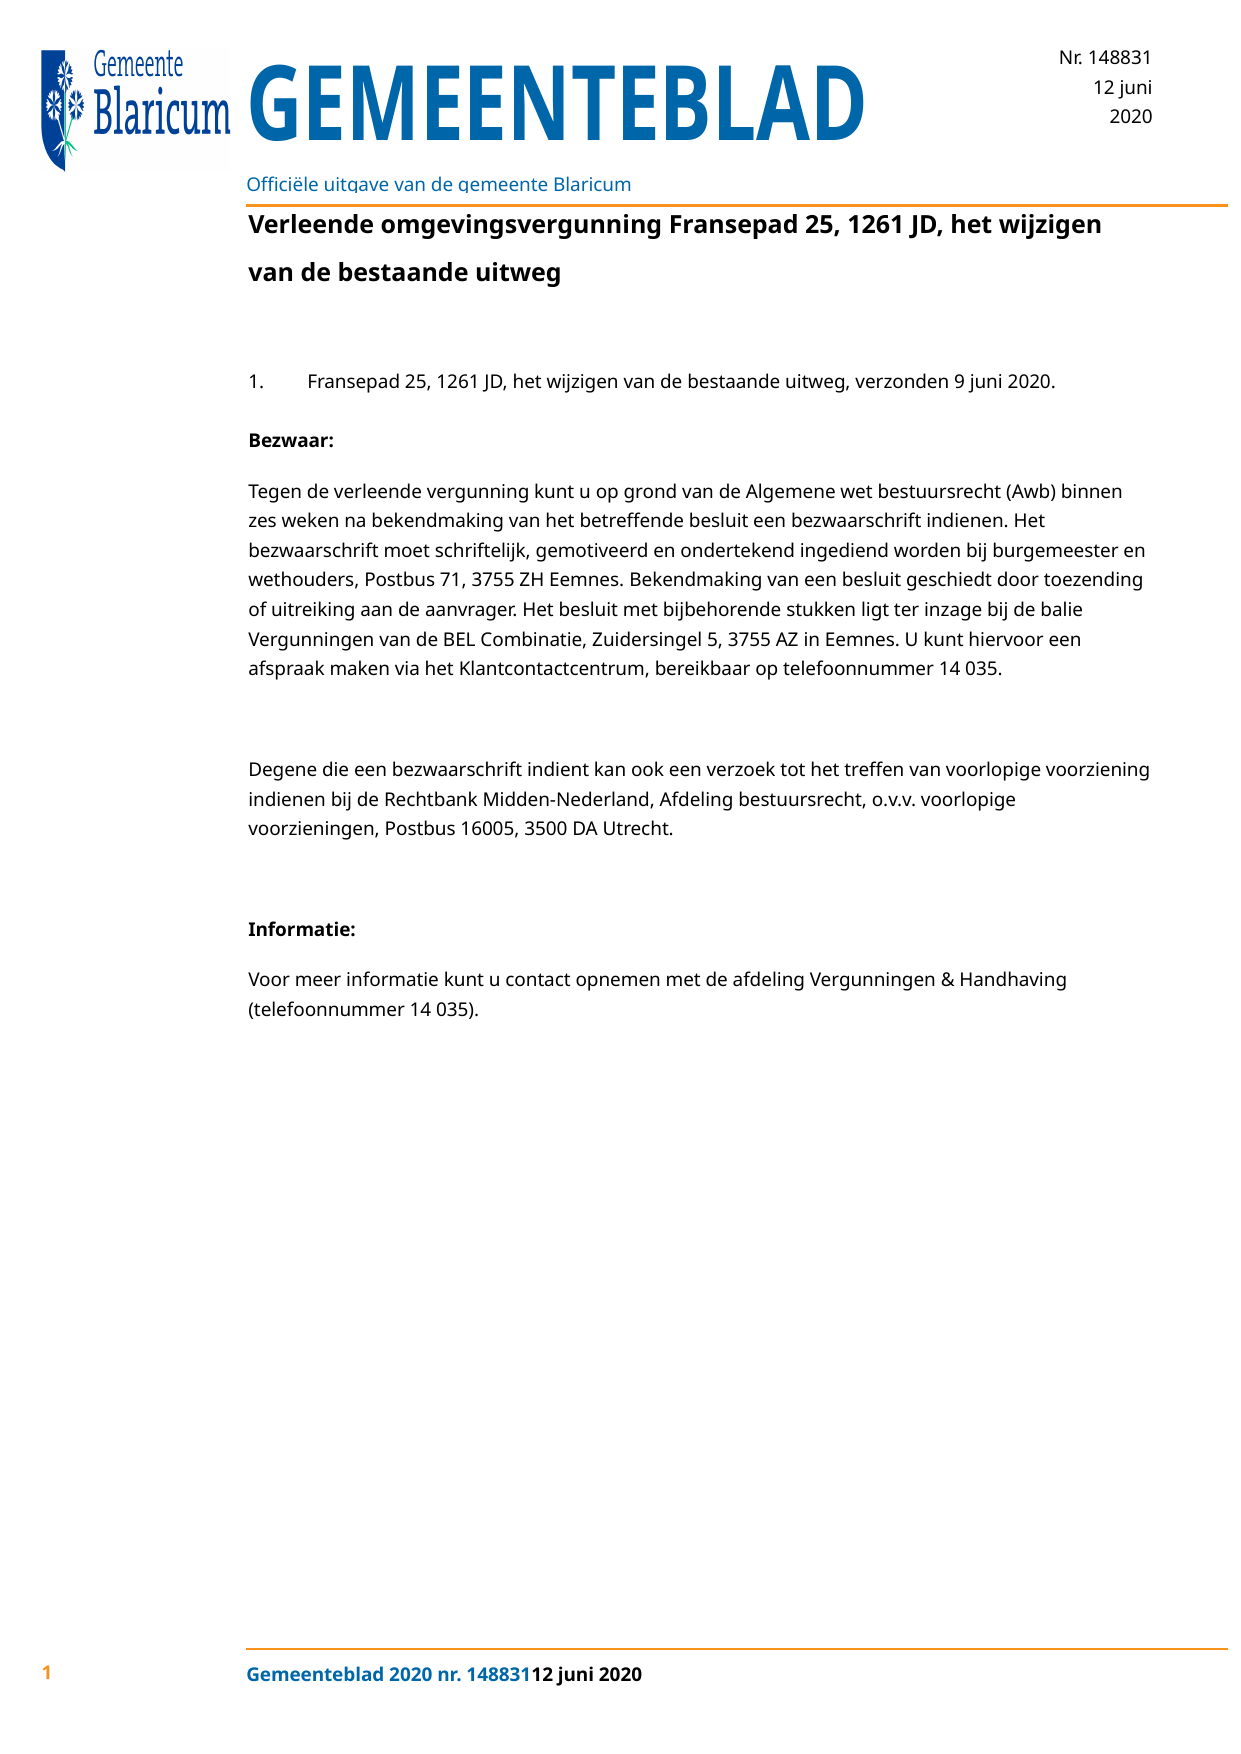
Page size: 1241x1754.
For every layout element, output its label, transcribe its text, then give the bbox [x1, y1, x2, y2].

text Tegen de verleende vergunning kunt u op grond van de Algemene wet bestuursrecht (Awb) binnen zes weken na bekendmaking van het betreffende besluit een bezwaarschrift indienen. Het bezwaarschrift moet schriftelijk, gemotiveerd en ondertekend ingediend worden bij burgemeester en wethouders, Postbus 71, 3755 ZH Eemnes. Bekendmaking van een besluit geschiedt door toezending of uitreiking aan de aanvrager. Het besluit met bijbehorende stukken ligt ter inzage bij de balie Vergunningen van de BEL Combinatie, Zuidersingel 5, 3755 AZ in Eemnes. U kunt hiervoor een afspraak maken via het Klantcontactcentrum, bereikbaar op telefoonnummer 14 035. [248, 478, 1152, 681]
text Voor meer informatie kunt u contact opnemen met de afdeling Vergunningen & Handhaving (telefoonnummer 14 035). [248, 967, 1152, 1022]
list Fransepad 25, 1261 JD, het wijzigen van de bestaande uitweg, verzonden 9 juni 2020. [248, 368, 1152, 394]
text Verleende omgevingsvergunning Fransepad 25, 1261 JD, het wijzigen van de bestaande uitweg [248, 207, 1152, 288]
text Bezwaar: [248, 427, 1152, 453]
text Informatie: [248, 916, 1152, 942]
text Degene die een bezwaarschrift indient kan ook een verzoek tot het treffen van voorlopige voorziening indienen bij de Rechtbank Midden-Nederland, Afdeling bestuursrecht, o.v.v. voorlopige voorzieningen, Postbus 16005, 3500 DA Utrecht. [248, 756, 1152, 841]
picture [41, 47, 231, 172]
